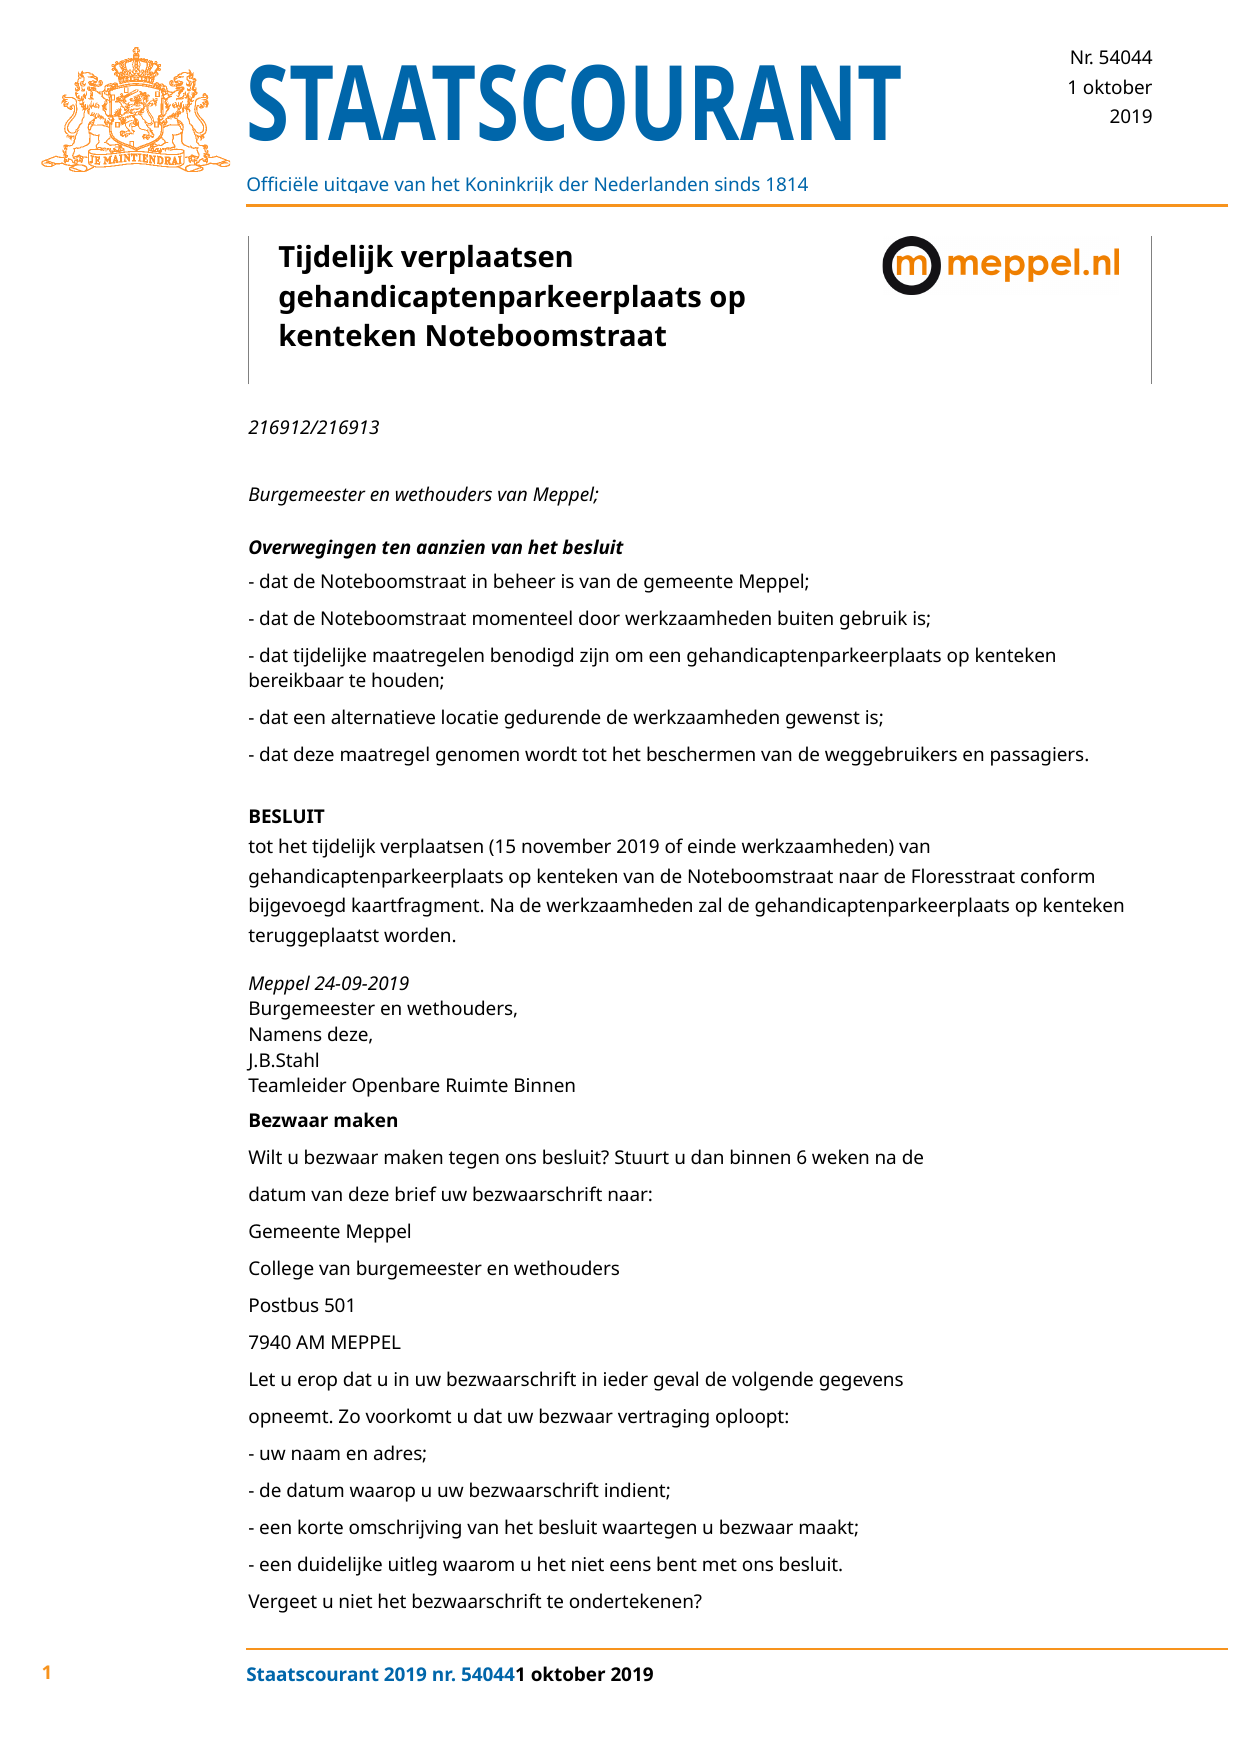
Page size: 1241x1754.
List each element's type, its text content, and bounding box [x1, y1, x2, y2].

text Let u erop dat u in uw bezwaarschrift in ieder geval de volgende gegevens [248, 1371, 1152, 1390]
text Burgemeester en wethouders, [248, 996, 1152, 1021]
text - dat de Noteboomstraat in beheer is van de gemeente Meppel; [248, 568, 1152, 594]
text Vergeet u niet het bezwaarschrift te ondertekenen? [248, 1593, 1152, 1612]
text - een duidelijke uitleg waarom u het niet eens bent met ons besluit. [248, 1556, 1152, 1575]
text opneemt. Zo voorkomt u dat uw bezwaar vertraging oploopt: [248, 1408, 1152, 1427]
text Meppel 24-09-2019 [248, 970, 1152, 996]
text - dat de Noteboomstraat momenteel door werkzaamheden buiten gebruik is; [248, 605, 1152, 631]
table_header Tijdelijk verplaatsen gehandicaptenparkeerplaats op kenteken Noteboomstraat [249, 236, 850, 384]
text - dat een alternatieve locatie gedurende de werkzaamheden gewenst is; [248, 704, 1152, 730]
text J.B.Stahl [248, 1047, 1152, 1073]
picture [882, 236, 1119, 295]
text 7940 AM MEPPEL [248, 1334, 1152, 1353]
text Burgemeester en wethouders van Meppel; [248, 482, 1152, 507]
picture [41, 47, 231, 172]
text Wilt u bezwaar maken tegen ons besluit? Stuurt u dan binnen 6 weken na de [248, 1149, 1152, 1168]
text Teamleider Openbare Ruimte Binnen [248, 1073, 1152, 1098]
text Namens deze, [248, 1021, 1152, 1047]
text Bezwaar maken [248, 1112, 1152, 1131]
text Overwegingen ten aanzien van het besluit [248, 534, 1152, 560]
text Postbus 501 [248, 1297, 1152, 1316]
text - dat tijdelijke maatregelen benodigd zijn om een gehandicaptenparkeerplaats op kenteken bereikbaar te houden; [248, 642, 1152, 693]
text - uw naam en adres; [248, 1445, 1152, 1464]
text tot het tijdelijk verplaatsen (15 november 2019 of einde werkzaamheden) van gehandicaptenparkeerplaats op kenteken van de Noteboomstraat naar de Floresstraat conform bijgevoegd kaartfragment. Na de werkzaamheden zal de gehandicaptenparkeerplaats op kenteken teruggeplaatst worden. [248, 833, 1152, 948]
text Gemeente Meppel [248, 1223, 1152, 1242]
text BESLUIT [248, 804, 1152, 829]
text - de datum waarop u uw bezwaarschrift indient; [248, 1482, 1152, 1501]
text datum van deze brief uw bezwaarschrift naar: [248, 1186, 1152, 1205]
text 216912/216913 [248, 414, 1152, 440]
table_header [850, 236, 1151, 384]
text - een korte omschrijving van het besluit waartegen u bezwaar maakt; [248, 1519, 1152, 1538]
text College van burgemeester en wethouders [248, 1260, 1152, 1279]
text - dat deze maatregel genomen wordt tot het beschermen van de weggebruikers en passagiers. [248, 741, 1152, 767]
